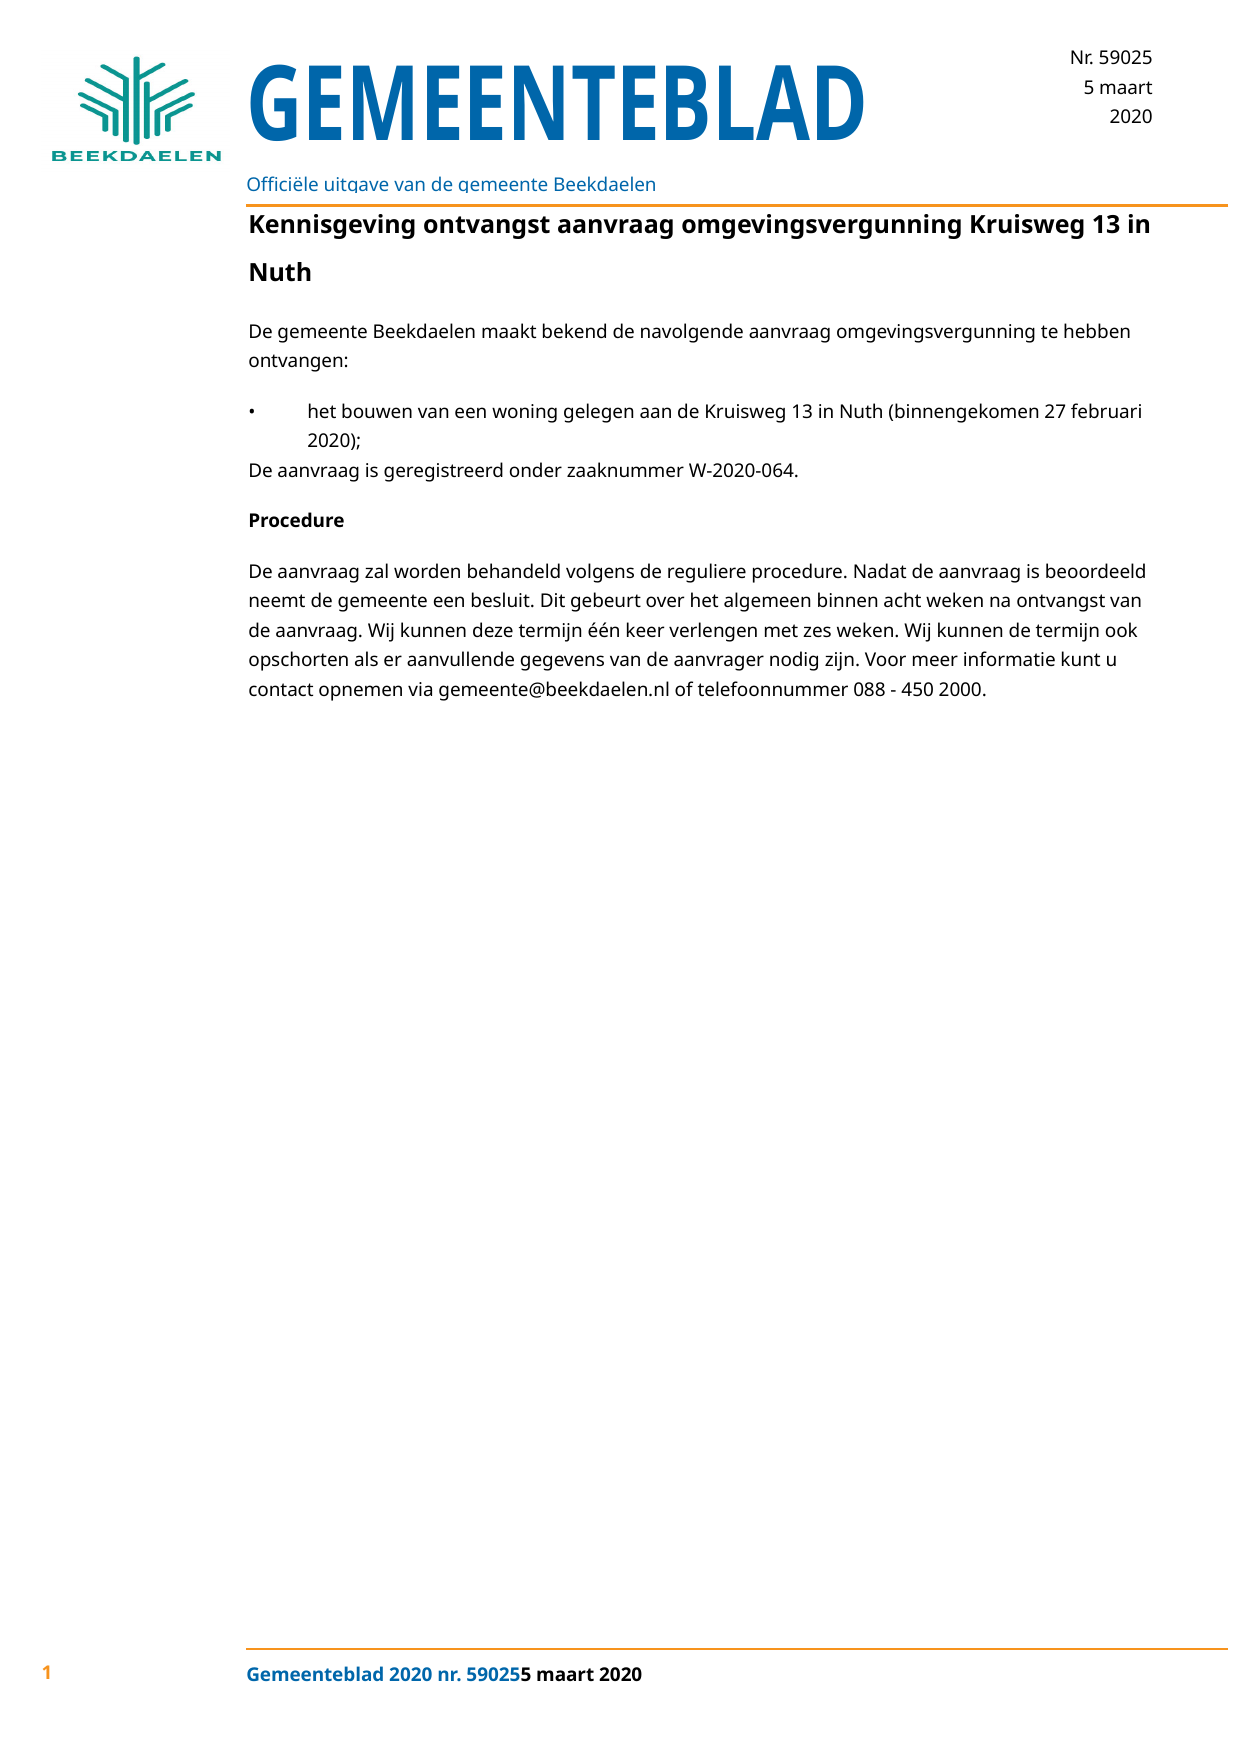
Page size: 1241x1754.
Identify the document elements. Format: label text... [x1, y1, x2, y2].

text Procedure [248, 507, 1152, 533]
text De aanvraag is geregistreerd onder zaaknummer W-2020-064. [248, 457, 1152, 483]
picture [41, 47, 231, 172]
list het bouwen van een woning gelegen aan de Kruisweg 13 in Nuth (binnengekomen 27 februari 2020); [248, 398, 1152, 453]
text De gemeente Beekdaelen maakt bekend de navolgende aanvraag omgevingsvergunning te hebben ontvangen: [248, 318, 1152, 373]
text De aanvraag zal worden behandeld volgens de reguliere procedure. Nadat de aanvraag is beoordeeld neemt de gemeente een besluit. Dit gebeurt over het algemeen binnen acht weken na ontvangst van de aanvraag. Wij kunnen deze termijn één keer verlengen met zes weken. Wij kunnen de termijn ook opschorten als er aanvullende gegevens van de aanvrager nodig zijn. Voor meer informatie kunt u contact opnemen via gemeente@beekdaelen.nl of telefoonnummer 088 - 450 2000. [248, 558, 1152, 702]
text Kennisgeving ontvangst aanvraag omgevingsvergunning Kruisweg 13 in Nuth [248, 207, 1152, 288]
